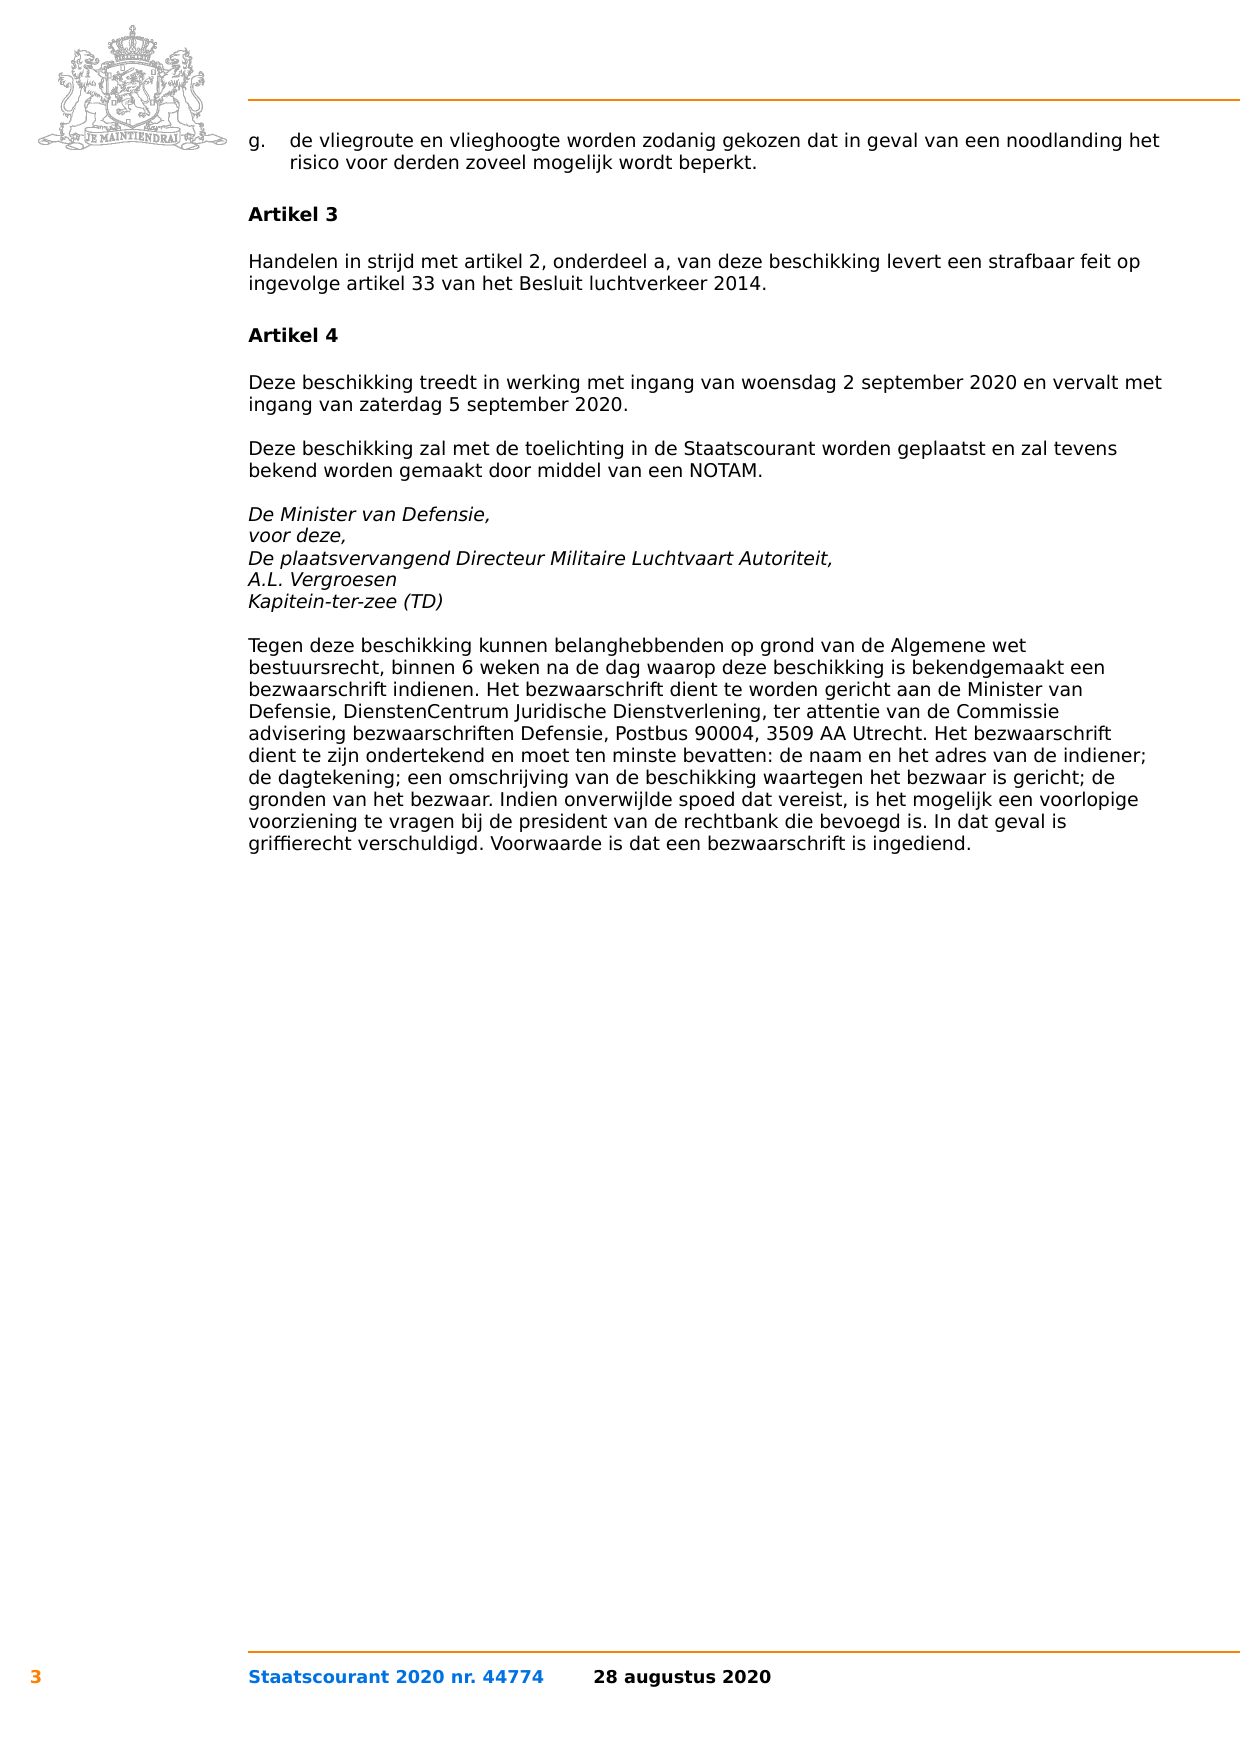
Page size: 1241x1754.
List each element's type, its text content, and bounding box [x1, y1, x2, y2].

text g. de vliegroute en vlieghoogte worden zodanig gekozen dat in geval van een noodlanding het risico voor derden zoveel mogelijk wordt beperkt. [248, 130, 1163, 174]
subtitle Artikel 4 [248, 325, 1163, 347]
text De Minister van Defensie, voor deze, De plaatsvervangend Directeur Militaire Luchtvaart Autoriteit, A.L. Vergroesen Kapitein-ter-zee (TD) [248, 503, 1163, 613]
picture [38, 25, 227, 150]
text Deze beschikking zal met de toelichting in de Staatscourant worden geplaatst en zal tevens bekend worden gemaakt door middel van een NOTAM. [248, 438, 1163, 482]
text Deze beschikking treedt in werking met ingang van woensdag 2 september 2020 en vervalt met ingang van zaterdag 5 september 2020. [248, 372, 1163, 416]
text Tegen deze beschikking kunnen belanghebbenden op grond van de Algemene wet bestuursrecht, binnen 6 weken na de dag waarop deze beschikking is bekendgemaakt een bezwaarschrift indienen. Het bezwaarschrift dient te worden gericht aan de Minister van Defensie, DienstenCentrum Juridische Dienstverlening, ter attentie van de Commissie advisering bezwaarschriften Defensie, Postbus 90004, 3509 AA Utrecht. Het bezwaarschrift dient te zijn ondertekend en moet ten minste bevatten: de naam en het adres van de indiener; de dagtekening; een omschrijving van de beschikking waartegen het bezwaar is gericht; de gronden van het bezwaar. Indien onverwijlde spoed dat vereist, is het mogelijk een voorlopige voorziening te vragen bij de president van de rechtbank die bevoegd is. In dat geval is griffierecht verschuldigd. Voorwaarde is dat een bezwaarschrift is ingediend. [248, 635, 1163, 855]
subtitle Artikel 3 [248, 204, 1163, 226]
text Handelen in strijd met artikel 2, onderdeel a, van deze beschikking levert een strafbaar feit op ingevolge artikel 33 van het Besluit luchtverkeer 2014. [248, 251, 1163, 295]
